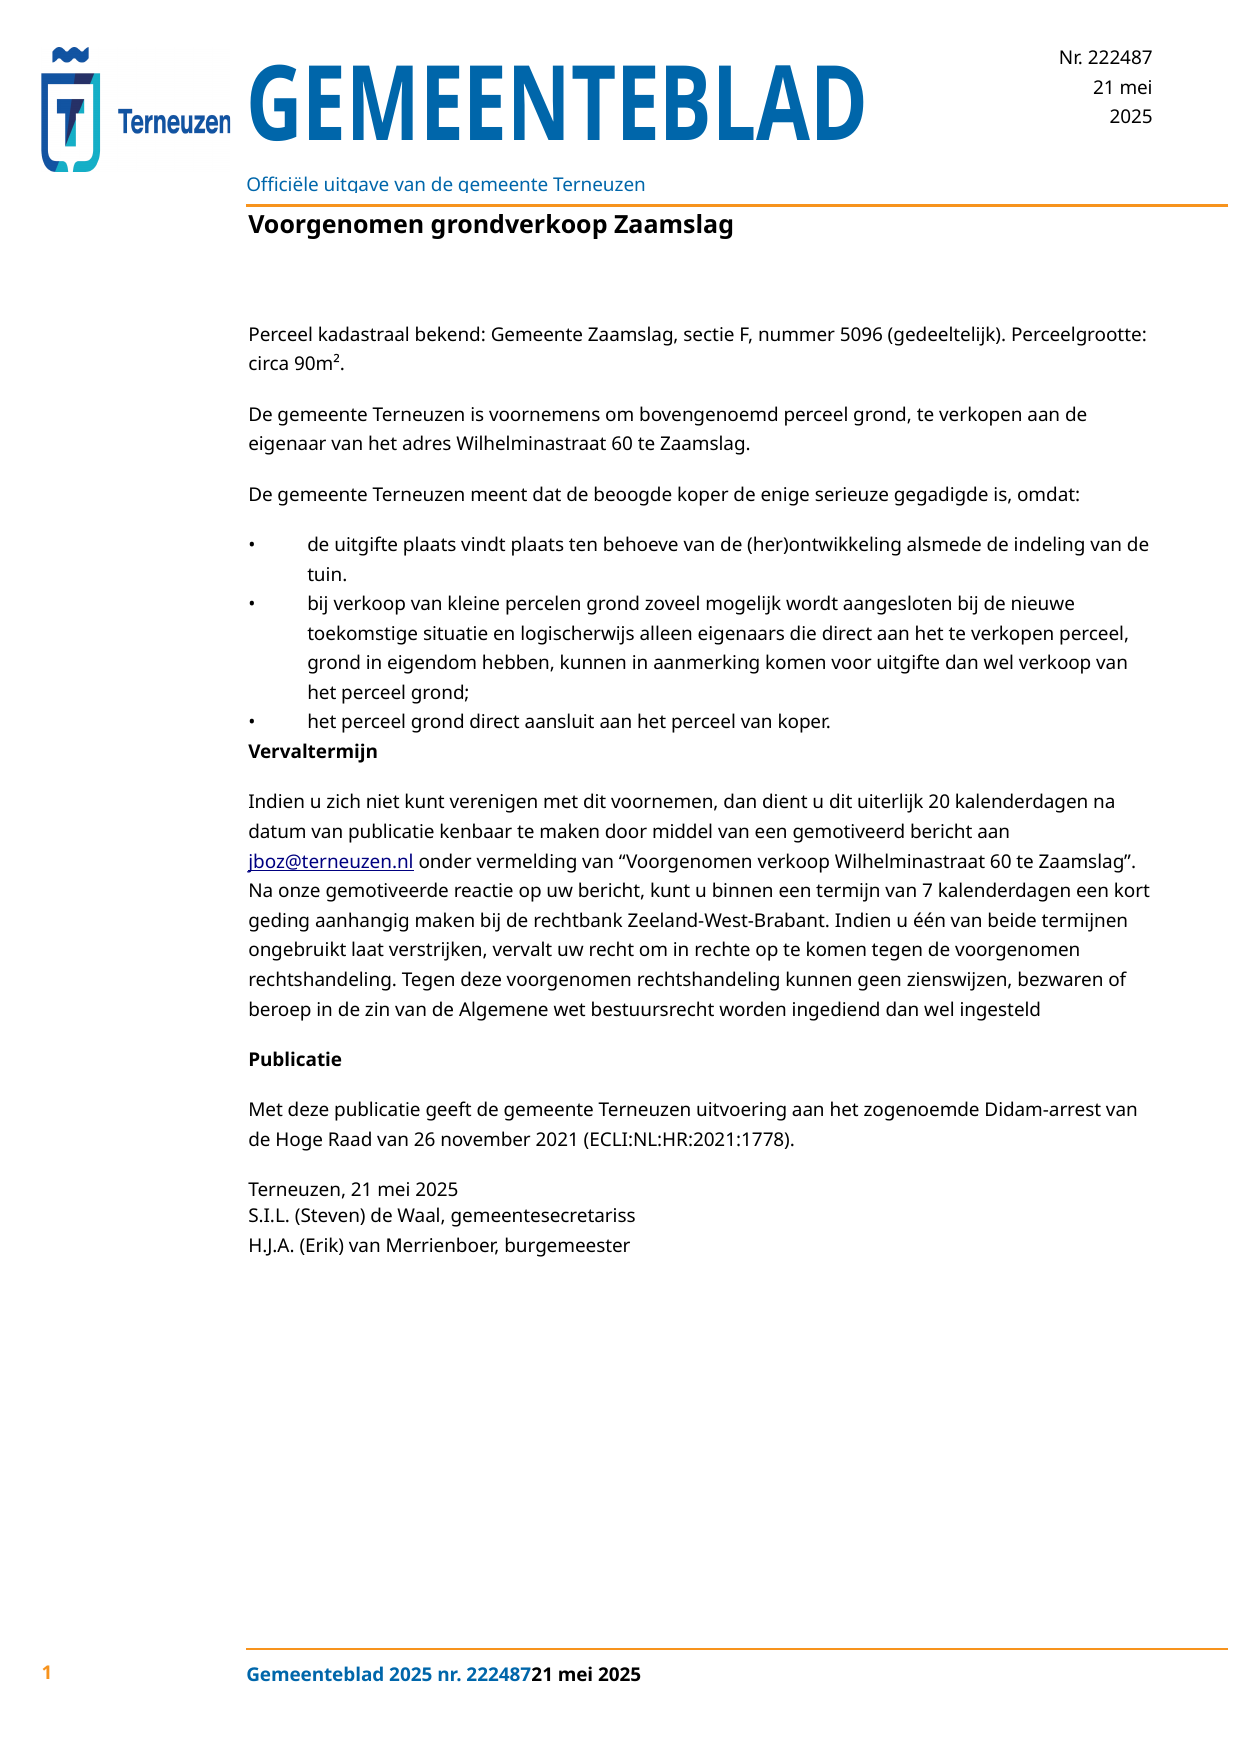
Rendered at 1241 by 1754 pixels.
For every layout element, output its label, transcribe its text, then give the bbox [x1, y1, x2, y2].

table_cell [700, 1284, 1152, 1309]
table_cell [700, 1203, 1152, 1258]
picture [41, 47, 231, 172]
text Vervaltermijn [248, 738, 1152, 764]
text Indien u zich niet kunt verenigen met dit voornemen, dan dient u dit uiterlijk 20 kalenderdagen na datum van publicatie kenbaar te maken door middel van een gemotiveerd bericht aan jboz@terneuzen.nl onder vermelding van “Voorgenomen verkoop Wilhelminastraat 60 te Zaamslag”. Na onze gemotiveerde reactie op uw bericht, kunt u binnen een termijn van 7 kalenderdagen een kort geding aanhangig maken bij de rechtbank Zeeland-West-Brabant. Indien u één van beide termijnen ongebruikt laat verstrijken, vervalt uw recht om in rechte op te komen tegen de voorgenomen rechtshandeling. Tegen deze voorgenomen rechtshandeling kunnen geen zienswijzen, bezwaren of beroep in de zin van de Algemene wet bestuursrecht worden ingediend dan wel ingesteld [248, 789, 1152, 1021]
text Voorgenomen grondverkoop Zaamslag [248, 207, 1152, 241]
list bij verkoop van kleine percelen grond zoveel mogelijk wordt aangesloten bij de nieuwe toekomstige situatie en logischerwijs alleen eigenaars die direct aan het te verkopen perceel, grond in eigendom hebben, kunnen in aanmerking komen voor uitgifte dan wel verkoop van het perceel grond; [248, 590, 1152, 705]
table_cell [248, 1284, 700, 1309]
table_cell [248, 1258, 1152, 1283]
text Publicatie [248, 1046, 1152, 1072]
text Met deze publicatie geeft de gemeente Terneuzen uitvoering aan het zogenoemde Didam-arrest van de Hoge Raad van 26 november 2021 (ECLI:NL:HR:2021:1778). [248, 1097, 1152, 1152]
text De gemeente Terneuzen is voornemens om bovengenoemd perceel grond, te verkopen aan de eigenaar van het adres Wilhelminastraat 60 te Zaamslag. [248, 401, 1152, 456]
table_header Terneuzen, 21 mei 2025 [248, 1177, 1152, 1202]
table_cell S.I.L. (Steven) de Waal, gemeentesecretariss H.J.A. (Erik) van Merrienboer, burgemeester [248, 1203, 700, 1258]
list het perceel grond direct aansluit aan het perceel van koper. [248, 709, 1152, 734]
text De gemeente Terneuzen meent dat de beoogde koper de enige serieuze gegadigde is, omdat: [248, 481, 1152, 506]
list de uitgifte plaats vindt plaats ten behoeve van de (her)ontwikkeling alsmede de indeling van de tuin. [248, 531, 1152, 586]
text Perceel kadastraal bekend: Gemeente Zaamslag, sectie F, nummer 5096 (gedeeltelijk). Perceelgrootte: circa 90m². [248, 321, 1152, 376]
